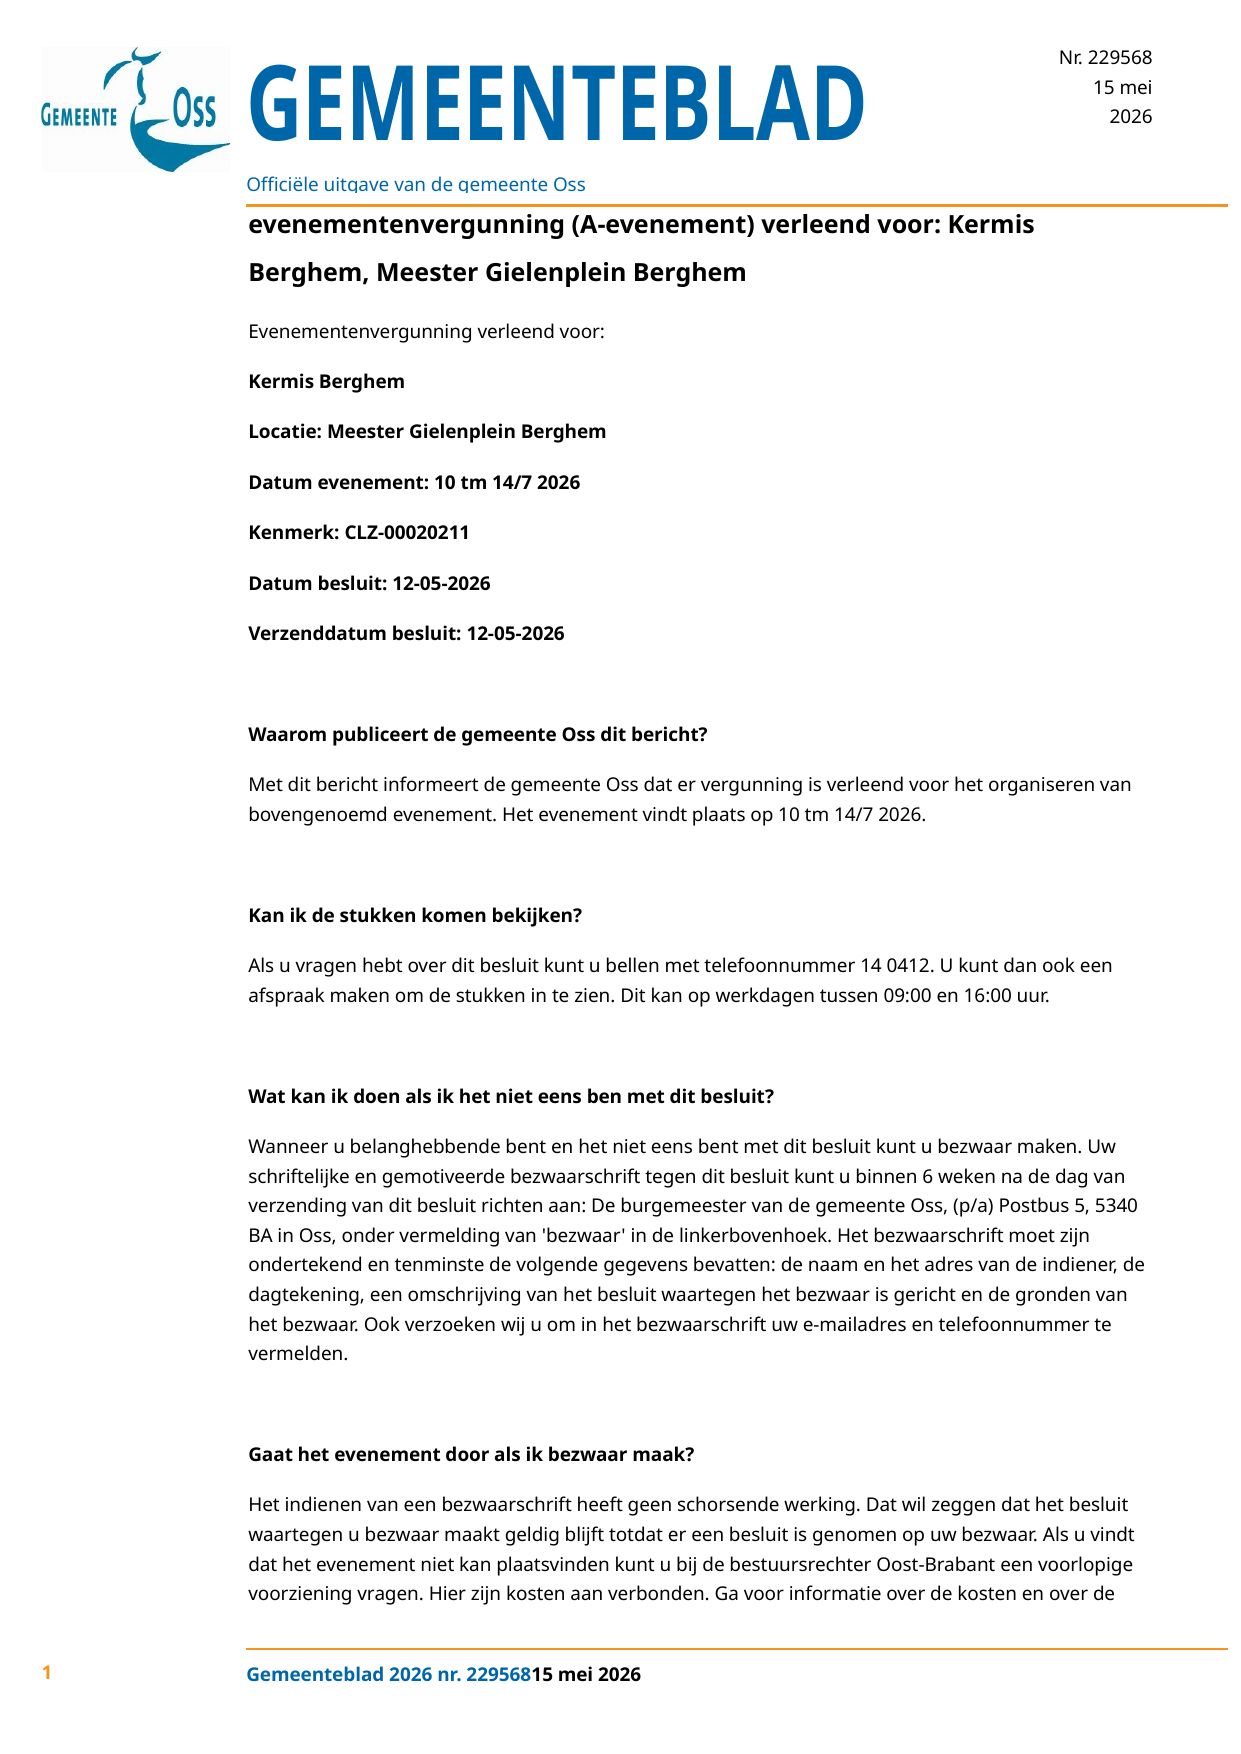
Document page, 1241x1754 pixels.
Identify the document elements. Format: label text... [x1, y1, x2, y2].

text Kenmerk: CLZ-00020211 [248, 519, 1152, 545]
text Wat kan ik doen als ik het niet eens ben met dit besluit? [248, 1083, 1152, 1109]
text Met dit bericht informeert de gemeente Oss dat er vergunning is verleend voor het organiseren van bovengenoemd evenement. Het evenement vindt plaats op 10 tm 14/7 2026. [248, 772, 1152, 827]
text Evenementenvergunning verleend voor: [248, 318, 1152, 344]
text evenementenvergunning (A-evenement) verleend voor: Kermis Berghem, Meester Gielenplein Berghem [248, 207, 1152, 288]
text Wanneer u belanghebbende bent en het niet eens bent met dit besluit kunt u bezwaar maken. Uw schriftelijke en gemotiveerde bezwaarschrift tegen dit besluit kunt u binnen 6 weken na de dag van verzending van dit besluit richten aan: De burgemeester van de gemeente Oss, (p/a) Postbus 5, 5340 BA in Oss, onder vermelding van 'bezwaar' in de linkerbovenhoek. Het bezwaarschrift moet zijn ondertekend en tenminste de volgende gegevens bevatten: de naam en het adres van de indiener, de dagtekening, een omschrijving van het besluit waartegen het bezwaar is gericht en de gronden van het bezwaar. Ook verzoeken wij u om in het bezwaarschrift uw e-mailadres en telefoonnummer te vermelden. [248, 1133, 1152, 1366]
picture [41, 47, 231, 172]
text Datum besluit: 12-05-2026 [248, 570, 1152, 596]
text Het indienen van een bezwaarschrift heeft geen schorsende werking. Dat wil zeggen dat het besluit waartegen u bezwaar maakt geldig blijft totdat er een besluit is genomen op uw bezwaar. Als u vindt dat het evenement niet kan plaatsvinden kunt u bij de bestuursrechter Oost-Brabant een voorlopige voorziening vragen. Hier zijn kosten aan verbonden. Ga voor informatie over de kosten en over de [248, 1492, 1152, 1606]
text Kermis Berghem [248, 368, 1152, 394]
text Kan ik de stukken komen bekijken? [248, 902, 1152, 928]
text Datum evenement: 10 tm 14/7 2026 [248, 469, 1152, 495]
text Waarom publiceert de gemeente Oss dit bericht? [248, 721, 1152, 747]
text Gaat het evenement door als ik bezwaar maak? [248, 1441, 1152, 1467]
text Als u vragen hebt over dit besluit kunt u bellen met telefoonnummer 14 0412. U kunt dan ook een afspraak maken om de stukken in te zien. Dit kan op werkdagen tussen 09:00 en 16:00 uur. [248, 952, 1152, 1008]
text Locatie: Meester Gielenplein Berghem [248, 419, 1152, 444]
text Verzenddatum besluit: 12-05-2026 [248, 620, 1152, 646]
